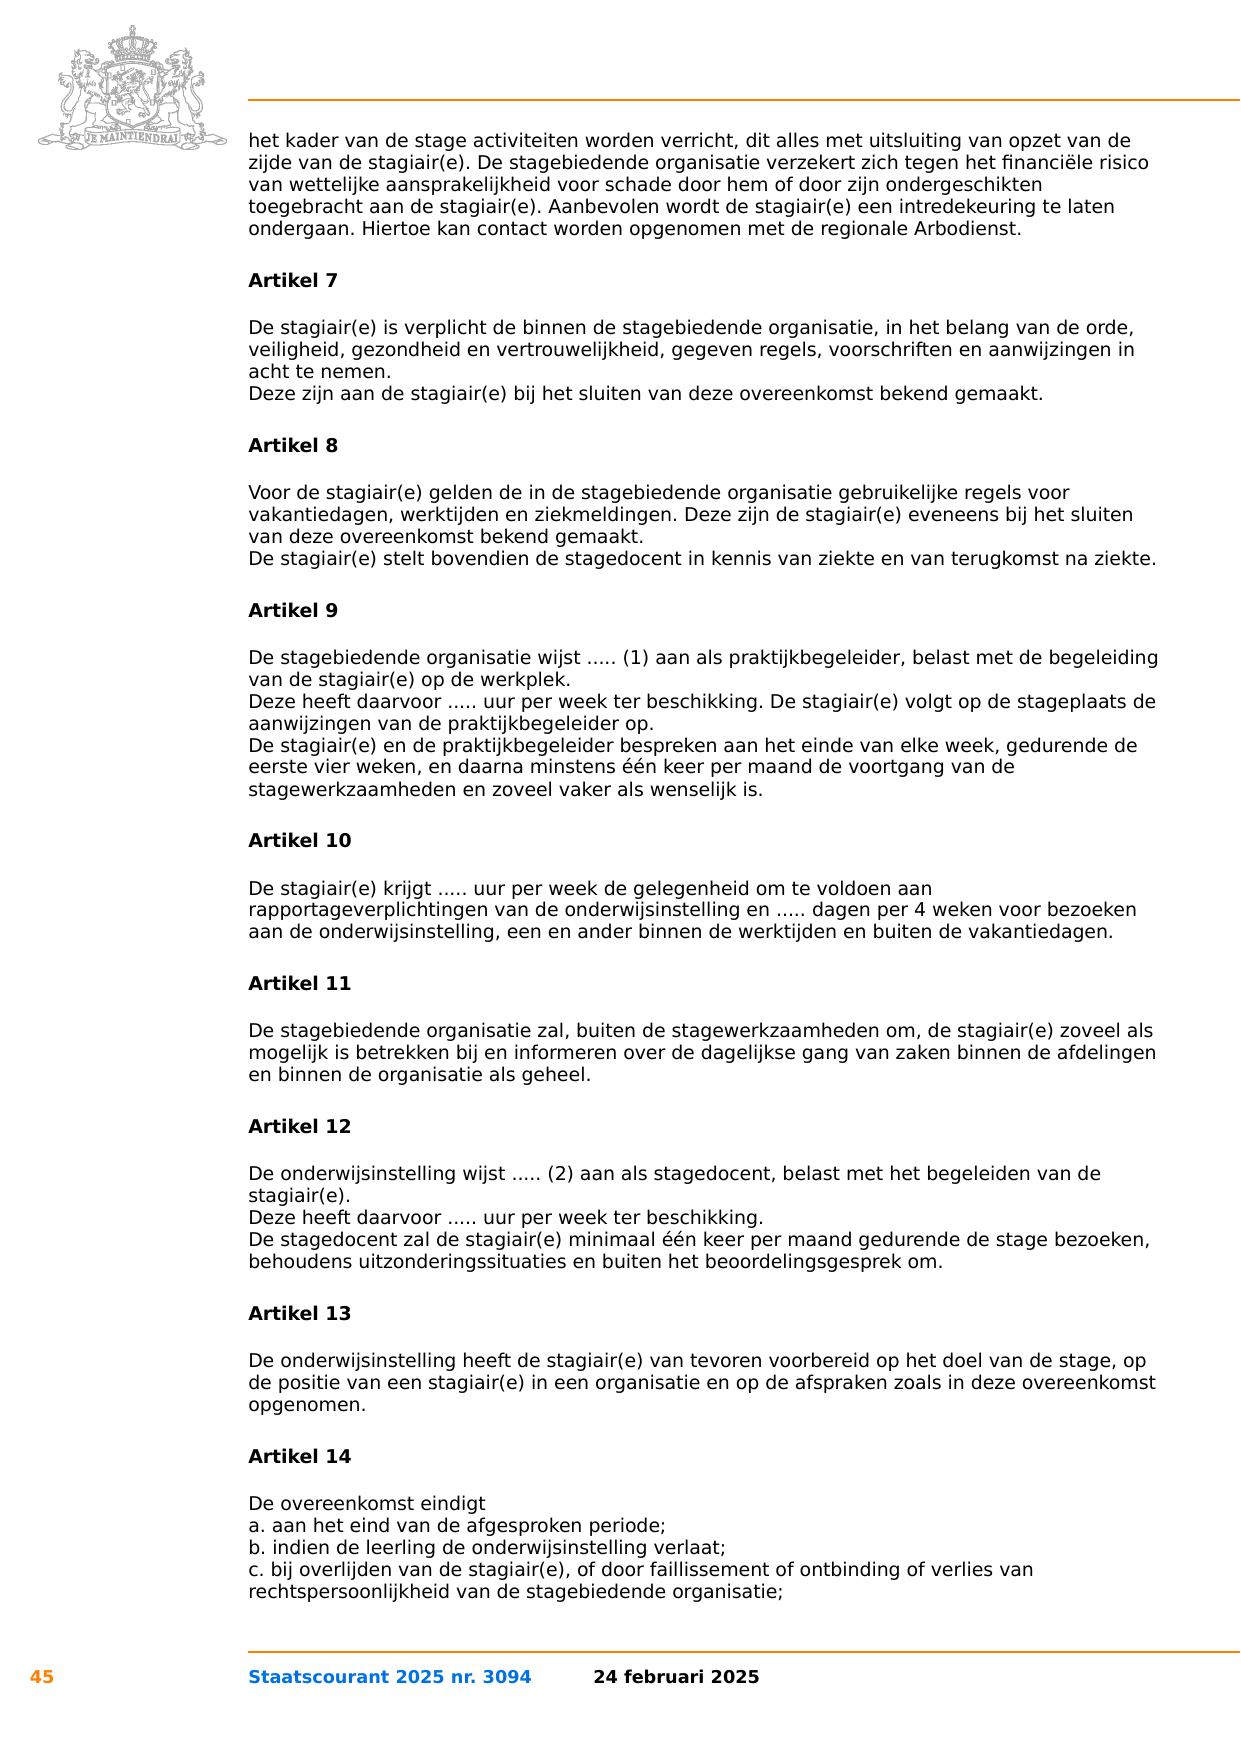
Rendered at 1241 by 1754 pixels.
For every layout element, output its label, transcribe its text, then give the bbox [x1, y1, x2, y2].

text De onderwijsinstelling wijst ..... (2) aan als stagedocent, belast met het begeleiden van de stagiair(e). [248, 1163, 1163, 1207]
subtitle Artikel 10 [248, 830, 1163, 852]
text De stagebiedende organisatie zal, buiten de stagewerkzaamheden om, de stagiair(e) zoveel als mogelijk is betrekken bij en informeren over de dagelijkse gang van zaken binnen de afdelingen en binnen de organisatie als geheel. [248, 1020, 1163, 1086]
text b. indien de leerling de onderwijsinstelling verlaat; [248, 1537, 1163, 1559]
text a. aan het eind van de afgesproken periode; [248, 1515, 1163, 1537]
text De stagedocent zal de stagiair(e) minimaal één keer per maand gedurende de stage bezoeken, behoudens uitzonderingssituaties en buiten het beoordelingsgesprek om. [248, 1229, 1163, 1273]
text De stagiair(e) stelt bovendien de stagedocent in kennis van ziekte en van terugkomst na ziekte. [248, 548, 1163, 569]
subtitle Artikel 12 [248, 1116, 1163, 1138]
text De stagiair(e) en de praktijkbegeleider bespreken aan het einde van elke week, gedurende de eerste vier weken, en daarna minstens één keer per maand de voortgang van de stagewerkzaamheden en zoveel vaker als wenselijk is. [248, 734, 1163, 800]
subtitle Artikel 13 [248, 1303, 1163, 1325]
picture [38, 25, 227, 150]
subtitle Artikel 8 [248, 435, 1163, 457]
subtitle Artikel 14 [248, 1446, 1163, 1468]
text Deze heeft daarvoor ..... uur per week ter beschikking. [248, 1207, 1163, 1229]
text De stagiair(e) is verplicht de binnen de stagebiedende organisatie, in het belang van de orde, veiligheid, gezondheid en vertrouwelijkheid, gegeven regels, voorschriften en aanwijzingen in acht te nemen. [248, 317, 1163, 383]
text De stagiair(e) krijgt ..... uur per week de gelegenheid om te voldoen aan rapportageverplichtingen van de onderwijsinstelling en ..... dagen per 4 weken voor bezoeken aan de onderwijsinstelling, een en ander binnen de werktijden en buiten de vakantiedagen. [248, 877, 1163, 943]
text Deze zijn aan de stagiair(e) bij het sluiten van deze overeenkomst bekend gemaakt. [248, 383, 1163, 405]
text De onderwijsinstelling heeft de stagiair(e) van tevoren voorbereid op het doel van de stage, op de positie van een stagiair(e) in een organisatie en op de afspraken zoals in deze overeenkomst opgenomen. [248, 1350, 1163, 1416]
subtitle Artikel 9 [248, 599, 1163, 622]
subtitle Artikel 11 [248, 973, 1163, 995]
text Deze heeft daarvoor ..... uur per week ter beschikking. De stagiair(e) volgt op de stageplaats de aanwijzingen van de praktijkbegeleider op. [248, 691, 1163, 734]
text Voor de stagiair(e) gelden de in de stagebiedende organisatie gebruikelijke regels voor vakantiedagen, werktijden en ziekmeldingen. Deze zijn de stagiair(e) eveneens bij het sluiten van deze overeenkomst bekend gemaakt. [248, 482, 1163, 548]
text het kader van de stage activiteiten worden verricht, dit alles met uitsluiting van opzet van de zijde van de stagiair(e). De stagebiedende organisatie verzekert zich tegen het financiële risico van wettelijke aansprakelijkheid voor schade door hem of door zijn ondergeschikten toegebracht aan de stagiair(e). Aanbevolen wordt de stagiair(e) een intredekeuring te laten ondergaan. Hiertoe kan contact worden opgenomen met de regionale Arbodienst. [248, 130, 1163, 240]
subtitle Artikel 7 [248, 270, 1163, 292]
text c. bij overlijden van de stagiair(e), of door faillissement of ontbinding of verlies van rechtspersoonlijkheid van de stagebiedende organisatie; [248, 1559, 1163, 1603]
text De overeenkomst eindigt [248, 1493, 1163, 1515]
text De stagebiedende organisatie wijst ..... (1) aan als praktijkbegeleider, belast met de begeleiding van de stagiair(e) op de werkplek. [248, 647, 1163, 691]
